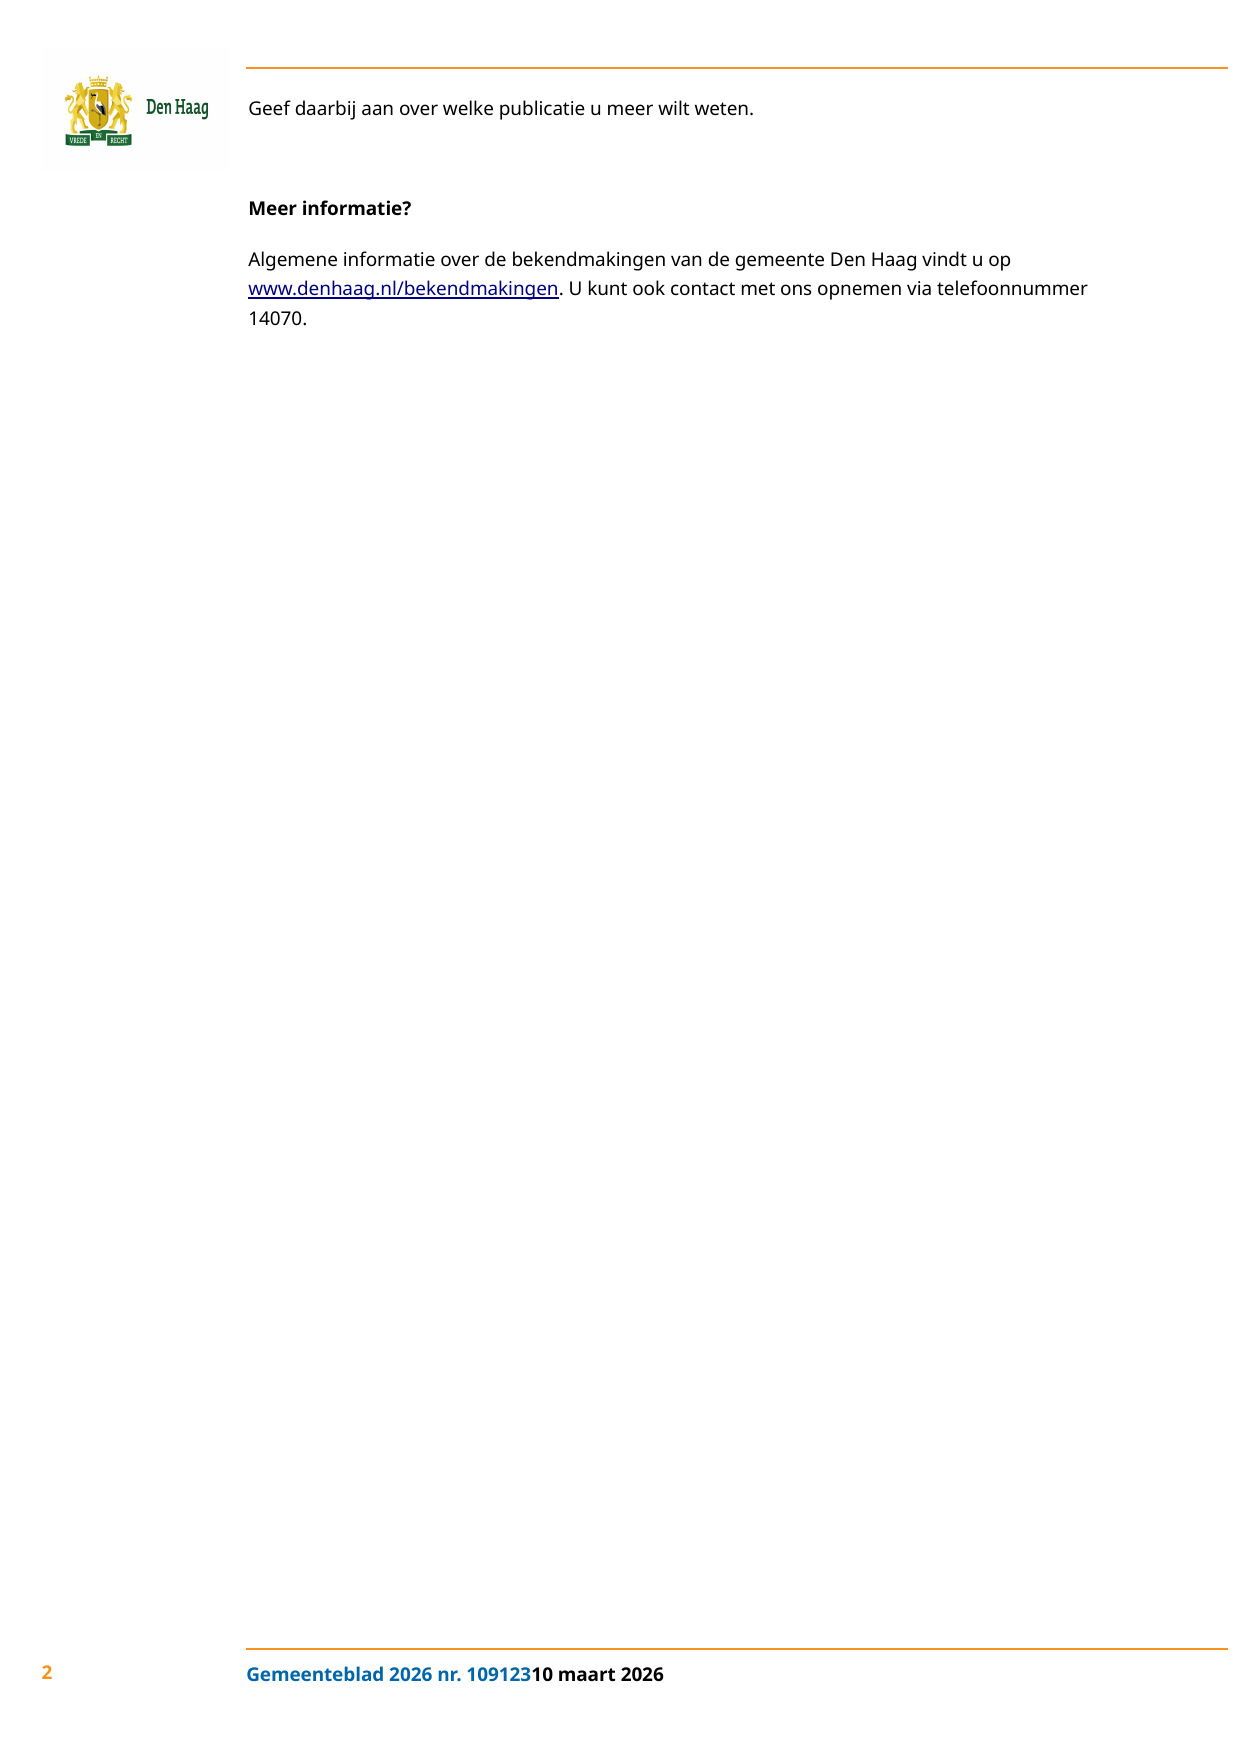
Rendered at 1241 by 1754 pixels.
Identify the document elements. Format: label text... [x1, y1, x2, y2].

picture [41, 47, 231, 172]
text Geef daarbij aan over welke publicatie u meer wilt weten. [248, 95, 1152, 121]
text Meer informatie? [248, 196, 1152, 221]
text Algemene informatie over de bekendmakingen van de gemeente Den Haag vindt u op www.denhaag.nl/bekendmakingen. U kunt ook contact met ons opnemen via telefoonnummer 14070. [248, 246, 1152, 331]
